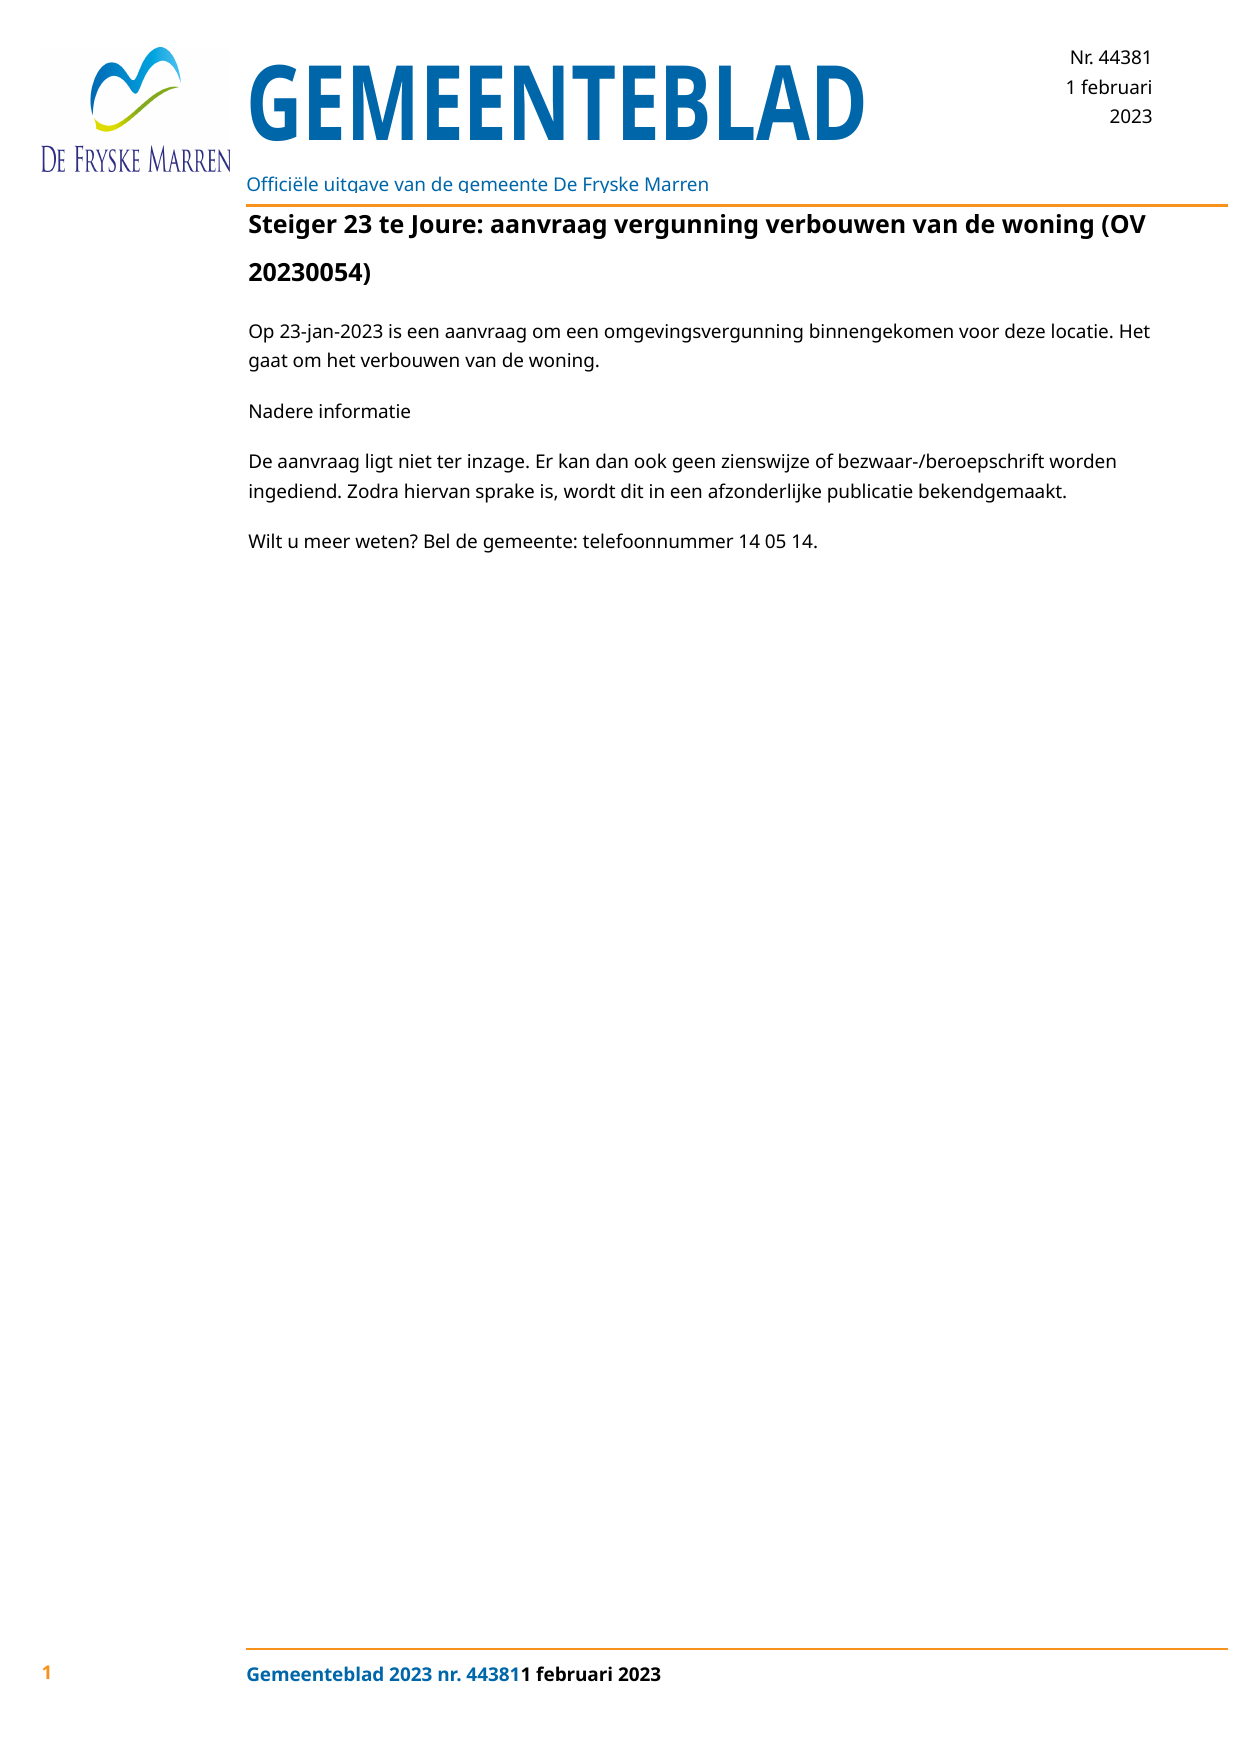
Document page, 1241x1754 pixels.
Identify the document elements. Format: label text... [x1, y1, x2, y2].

picture [41, 47, 231, 172]
text Steiger 23 te Joure: aanvraag vergunning verbouwen van de woning (OV 20230054) [248, 207, 1152, 288]
text Wilt u meer weten? Bel de gemeente: telefoonnummer 14 05 14. [248, 528, 1152, 554]
text De aanvraag ligt niet ter inzage. Er kan dan ook geen zienswijze of bezwaar-/beroepschrift worden ingediend. Zodra hiervan sprake is, wordt dit in een afzonderlijke publicatie bekendgemaakt. [248, 448, 1152, 504]
text Op 23-jan-2023 is een aanvraag om een omgevingsvergunning binnengekomen voor deze locatie. Het gaat om het verbouwen van de woning. [248, 318, 1152, 373]
text Nadere informatie [248, 398, 1152, 424]
